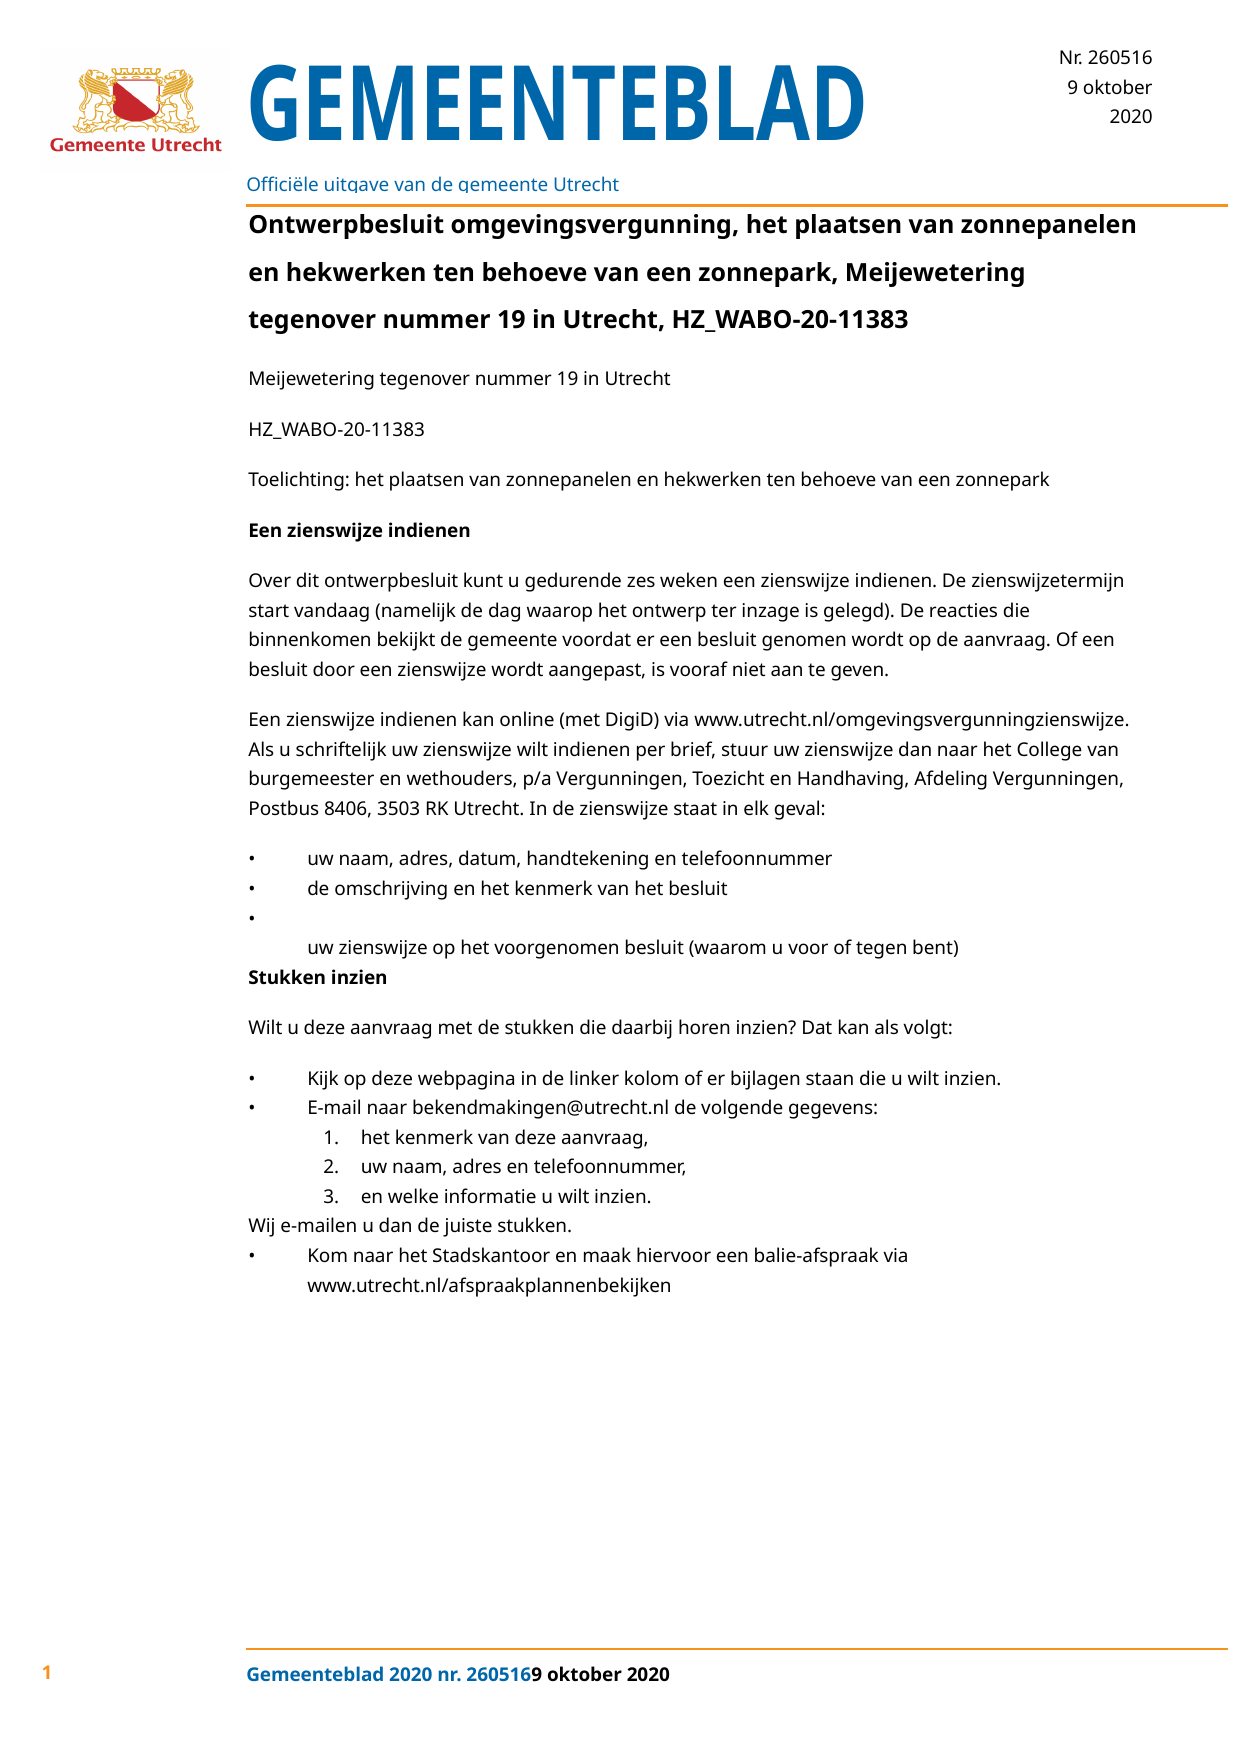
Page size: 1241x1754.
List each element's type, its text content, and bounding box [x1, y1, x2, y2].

text Stukken inzien [248, 964, 1152, 989]
list Kom naar het Stadskantoor en maak hiervoor een balie-afspraak via www.utrecht.nl/afspraakplannenbekijken [248, 1242, 1152, 1297]
text Wij e-mailen u dan de juiste stukken. [248, 1213, 1152, 1238]
text Toelichting: het plaatsen van zonnepanelen en hekwerken ten behoeve van een zonnepark [248, 466, 1152, 492]
picture [41, 47, 231, 172]
text HZ_WABO-20-11383 [248, 416, 1152, 442]
list het kenmerk van deze aanvraag, [323, 1124, 1152, 1149]
text Een zienswijze indienen [248, 517, 1152, 542]
list uw zienswijze op het voorgenomen besluit (waarom u voor of tegen bent) [248, 934, 1152, 960]
text Over dit ontwerpbesluit kunt u gedurende zes weken een zienswijze indienen. De zienswijzetermijn start vandaag (namelijk de dag waarop het ontwerp ter inzage is gelegd). De reacties die binnenkomen bekijkt de gemeente voordat er een besluit genomen wordt op de aanvraag. Of een besluit door een zienswijze wordt aangepast, is vooraf niet aan te geven. [248, 567, 1152, 682]
list en welke informatie u wilt inzien. [323, 1183, 1152, 1209]
text Een zienswijze indienen kan online (met DigiD) via www.utrecht.nl/omgevingsvergunningzienswijze. Als u schriftelijk uw zienswijze wilt indienen per brief, stuur uw zienswijze dan naar het College van burgemeester en wethouders, p/a Vergunningen, Toezicht en Handhaving, Afdeling Vergunningen, Postbus 8406, 3503 RK Utrecht. In de zienswijze staat in elk geval: [248, 706, 1152, 821]
text Ontwerpbesluit omgevingsvergunning, het plaatsen van zonnepanelen en hekwerken ten behoeve van een zonnepark, Meijewetering tegenover nummer 19 in Utrecht, HZ_WABO-20-11383 [248, 207, 1152, 336]
list uw naam, adres en telefoonnummer, [323, 1153, 1152, 1179]
list Kijk op deze webpagina in de linker kolom of er bijlagen staan die u wilt inzien. [248, 1065, 1152, 1090]
text Wilt u deze aanvraag met de stukken die daarbij horen inzien? Dat kan als volgt: [248, 1014, 1152, 1040]
list de omschrijving en het kenmerk van het besluit [248, 875, 1152, 901]
list uw naam, adres, datum, handtekening en telefoonnummer [248, 846, 1152, 871]
list E-mail naar bekendmakingen@utrecht.nl de volgende gegevens: [248, 1094, 1152, 1120]
text Meijewetering tegenover nummer 19 in Utrecht [248, 366, 1152, 391]
